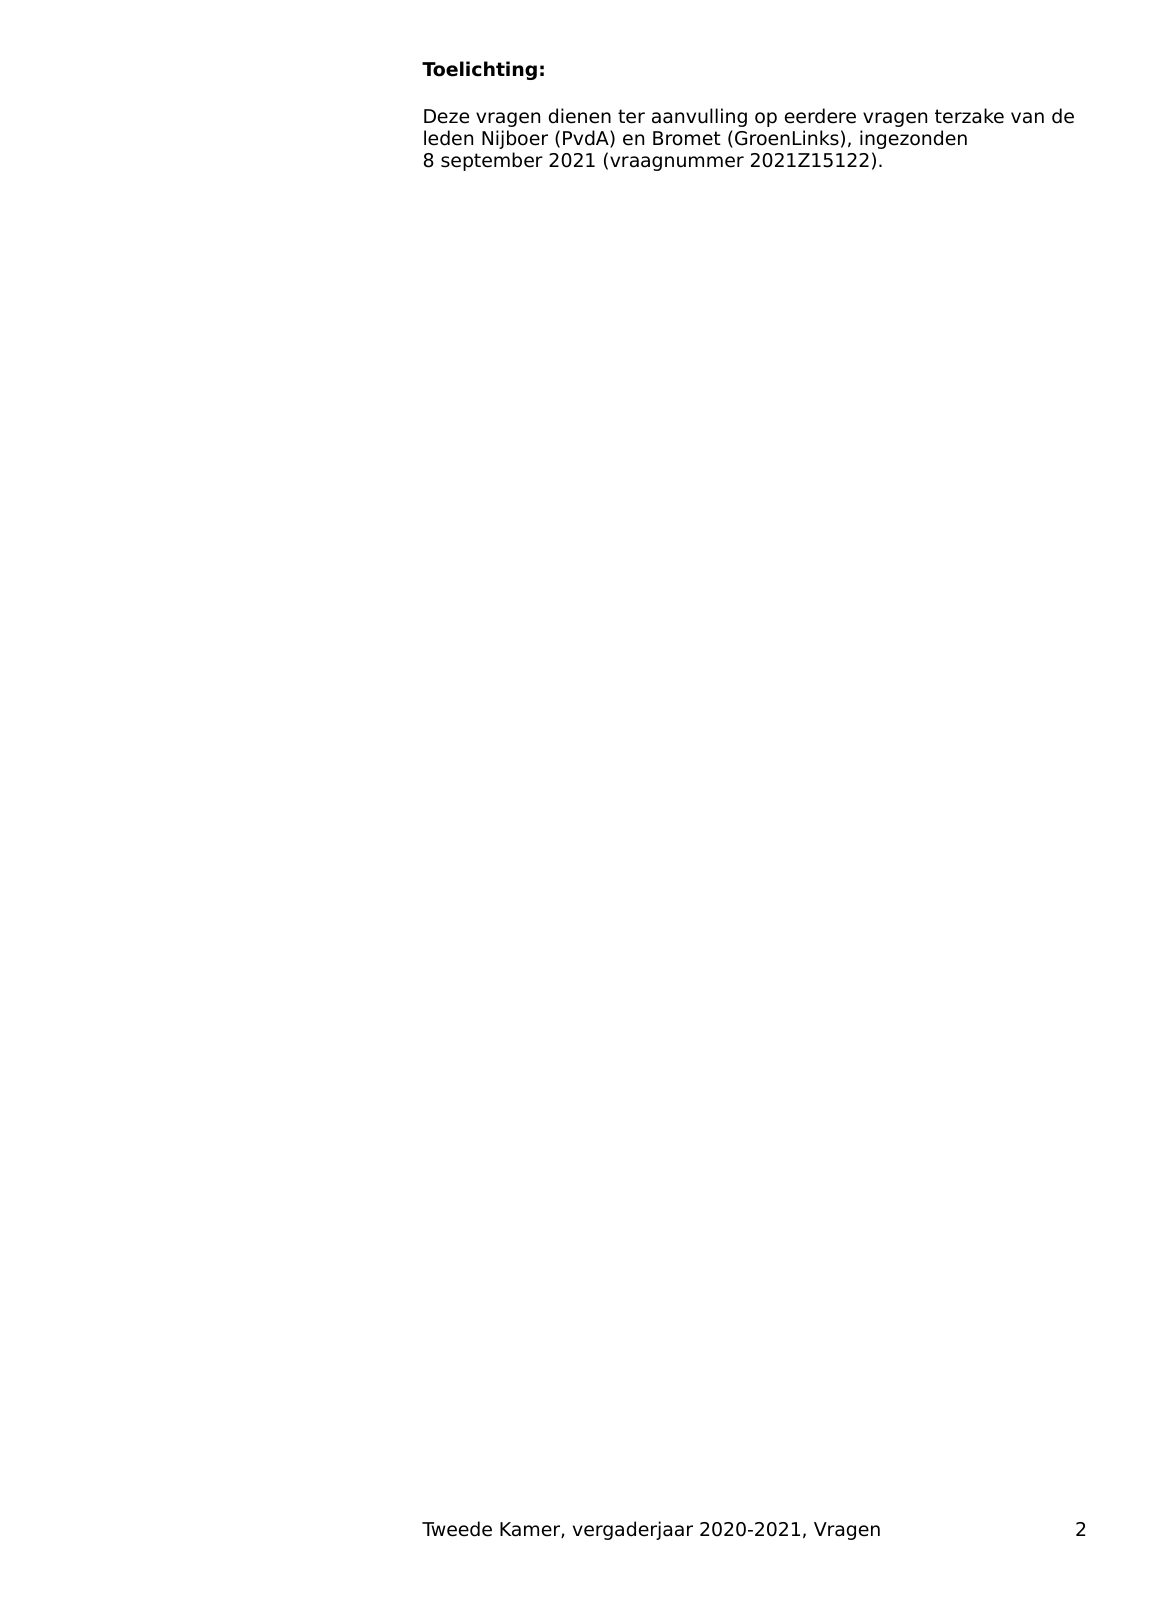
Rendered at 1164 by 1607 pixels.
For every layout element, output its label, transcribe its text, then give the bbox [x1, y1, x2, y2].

text Deze vragen dienen ter aanvulling op eerdere vragen terzake van de leden Nijboer (PvdA) en Bromet (GroenLinks), ingezonden 8 september 2021 (vraagnummer 2021Z15122). [422, 106, 1087, 172]
subtitle Toelichting: [422, 59, 1087, 81]
